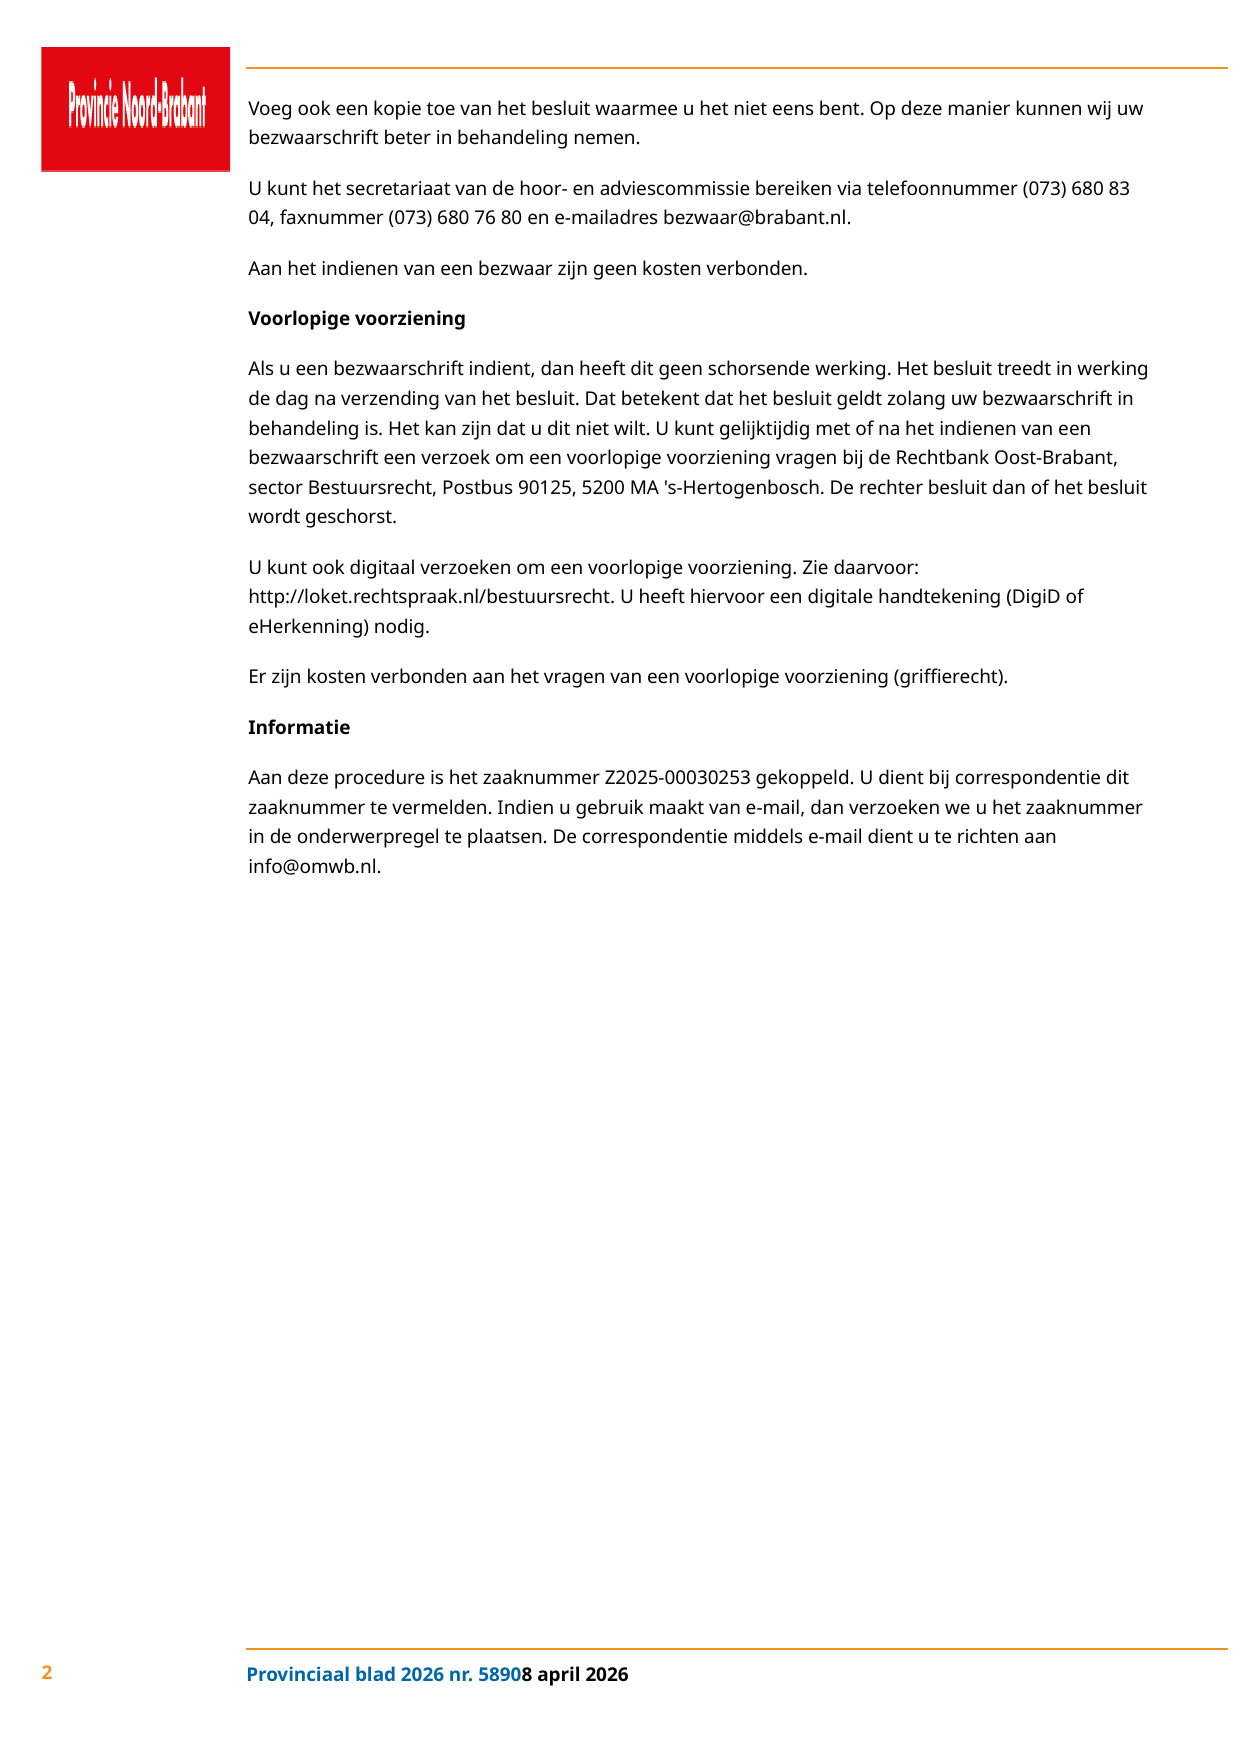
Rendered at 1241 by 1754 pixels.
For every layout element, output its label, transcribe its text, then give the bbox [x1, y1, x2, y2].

text U kunt ook digitaal verzoeken om een voorlopige voorziening. Zie daarvoor: http://loket.rechtspraak.nl/bestuursrecht. U heeft hiervoor een digitale handtekening (DigiD of eHerkenning) nodig. [248, 554, 1152, 639]
text Er zijn kosten verbonden aan het vragen van een voorlopige voorziening (griffierecht). [248, 663, 1152, 689]
text Voorlopige voorziening [248, 305, 1152, 331]
text Voeg ook een kopie toe van het besluit waarmee u het niet eens bent. Op deze manier kunnen wij uw bezwaarschrift beter in behandeling nemen. [248, 95, 1152, 150]
text Informatie [248, 714, 1152, 740]
text Aan het indienen van een bezwaar zijn geen kosten verbonden. [248, 255, 1152, 281]
text Aan deze procedure is het zaaknummer Z2025-00030253 gekoppeld. U dient bij correspondentie dit zaaknummer te vermelden. Indien u gebruik maakt van e-mail, dan verzoeken we u het zaaknummer in de onderwerpregel te plaatsen. De correspondentie middels e-mail dient u te richten aan info@omwb.nl. [248, 764, 1152, 879]
text Als u een bezwaarschrift indient, dan heeft dit geen schorsende werking. Het besluit treedt in werking de dag na verzending van het besluit. Dat betekent dat het besluit geldt zolang uw bezwaarschrift in behandeling is. Het kan zijn dat u dit niet wilt. U kunt gelijktijdig met of na het indienen van een bezwaarschrift een verzoek om een voorlopige voorziening vragen bij de Rechtbank Oost-Brabant, sector Bestuursrecht, Postbus 90125, 5200 MA 's‑Hertogenbosch. De rechter besluit dan of het besluit wordt geschorst. [248, 356, 1152, 529]
picture [41, 47, 231, 172]
text U kunt het secretariaat van de hoor- en adviescommissie bereiken via telefoonnummer (073) 680 83 04, faxnummer (073) 680 76 80 en e-mailadres bezwaar@brabant.nl. [248, 175, 1152, 230]
